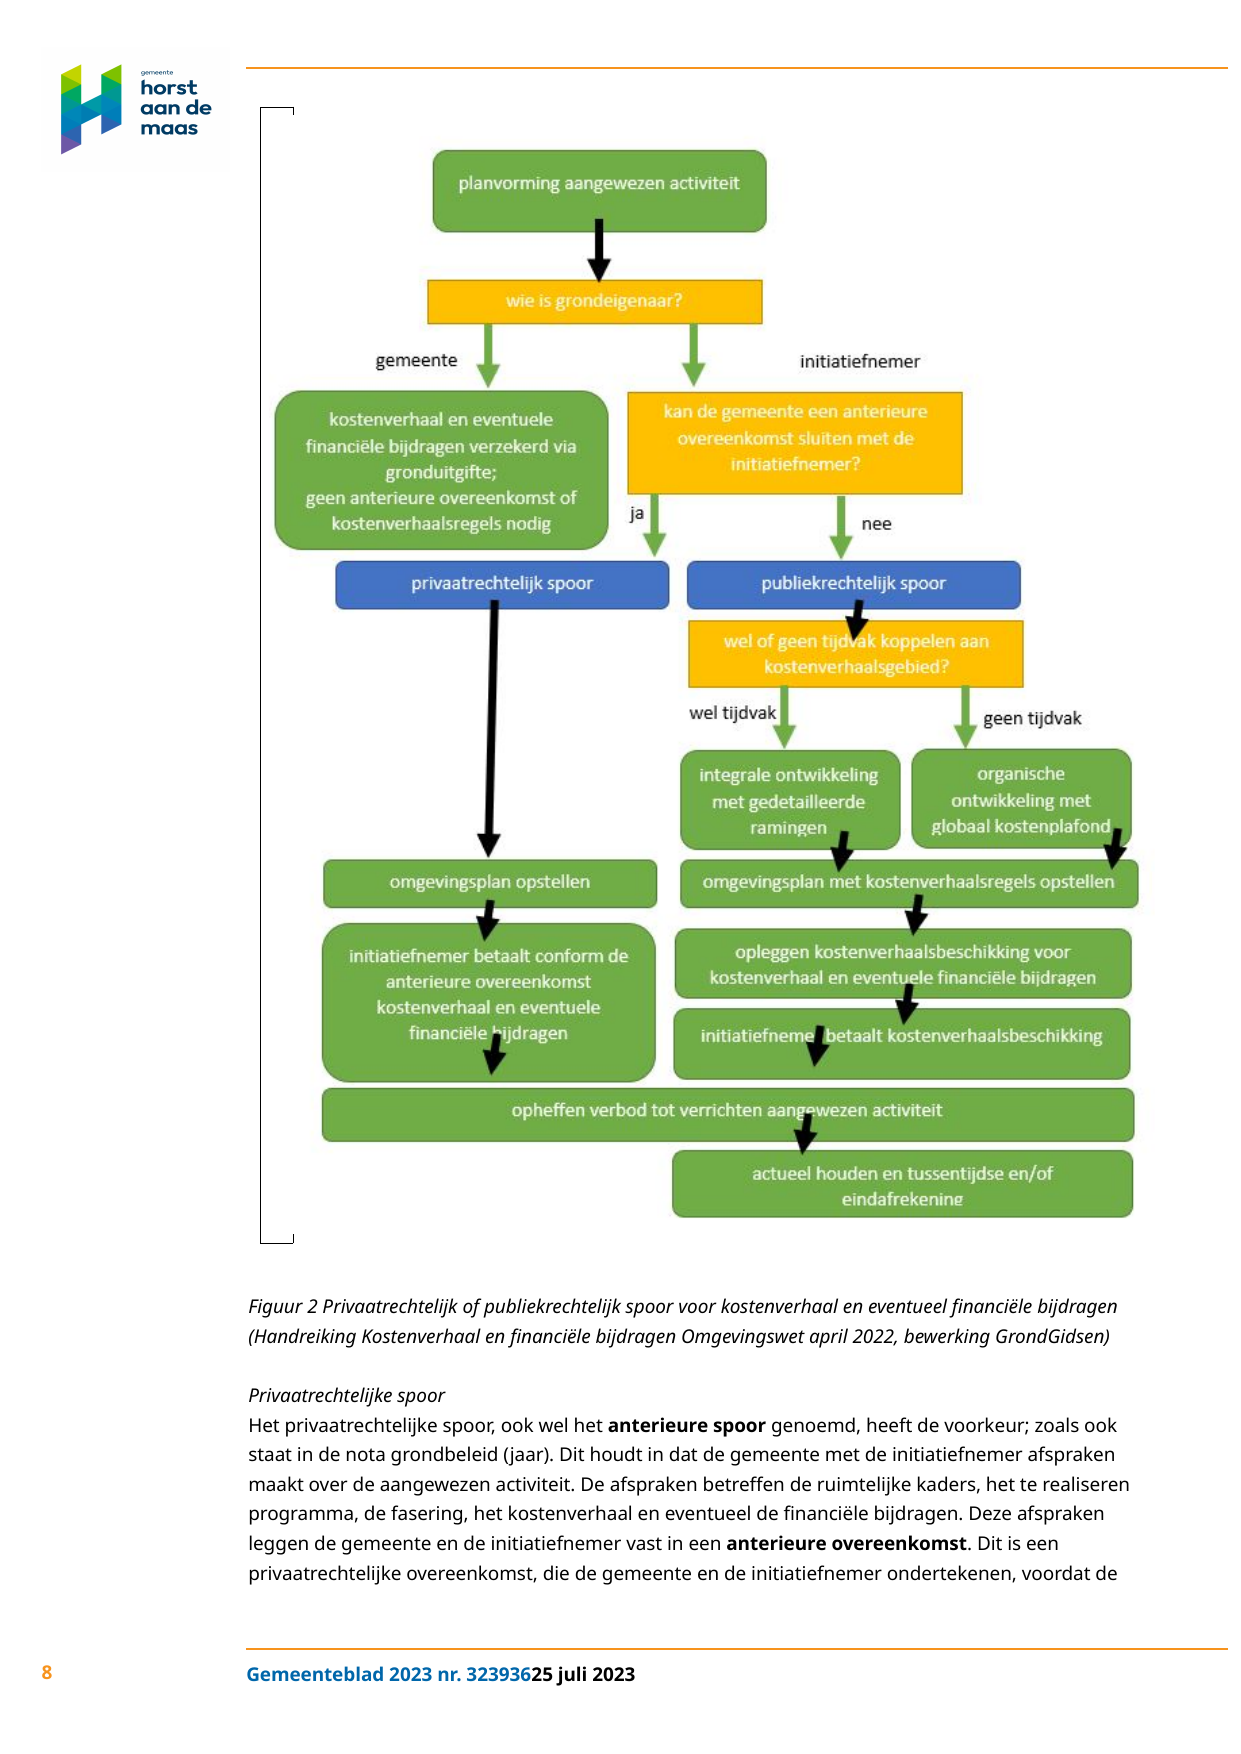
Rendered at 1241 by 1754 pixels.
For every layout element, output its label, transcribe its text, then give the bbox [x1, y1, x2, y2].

picture [41, 47, 231, 172]
text Het privaatrechtelijke spoor, ook wel het anterieure spoor genoemd, heeft de voorkeur; zoals ook staat in de nota grondbeleid (jaar). Dit houdt in dat de gemeente met de initiatiefnemer afspraken maakt over de aangewezen activiteit. De afspraken betreffen de ruimtelijke kaders, het te realiseren programma, de fasering, het kostenverhaal en eventueel de financiële bijdragen. Deze afspraken leggen de gemeente en de initiatiefnemer vast in een anterieure overeenkomst. Dit is een privaatrechtelijke overeenkomst, die de gemeente en de initiatiefnemer ondertekenen, voordat de [248, 1412, 1152, 1585]
text Privaatrechtelijke spoor [248, 1382, 1152, 1408]
text Figuur 2 Privaatrechtelijk of publiekrechtelijk spoor voor kostenverhaal en eventueel financiële bijdragen (Handreiking Kostenverhaal en financiële bijdragen Omgevingswet april 2022, bewerking GrondGidsen) [248, 1293, 1152, 1349]
picture [268, 115, 1155, 1234]
